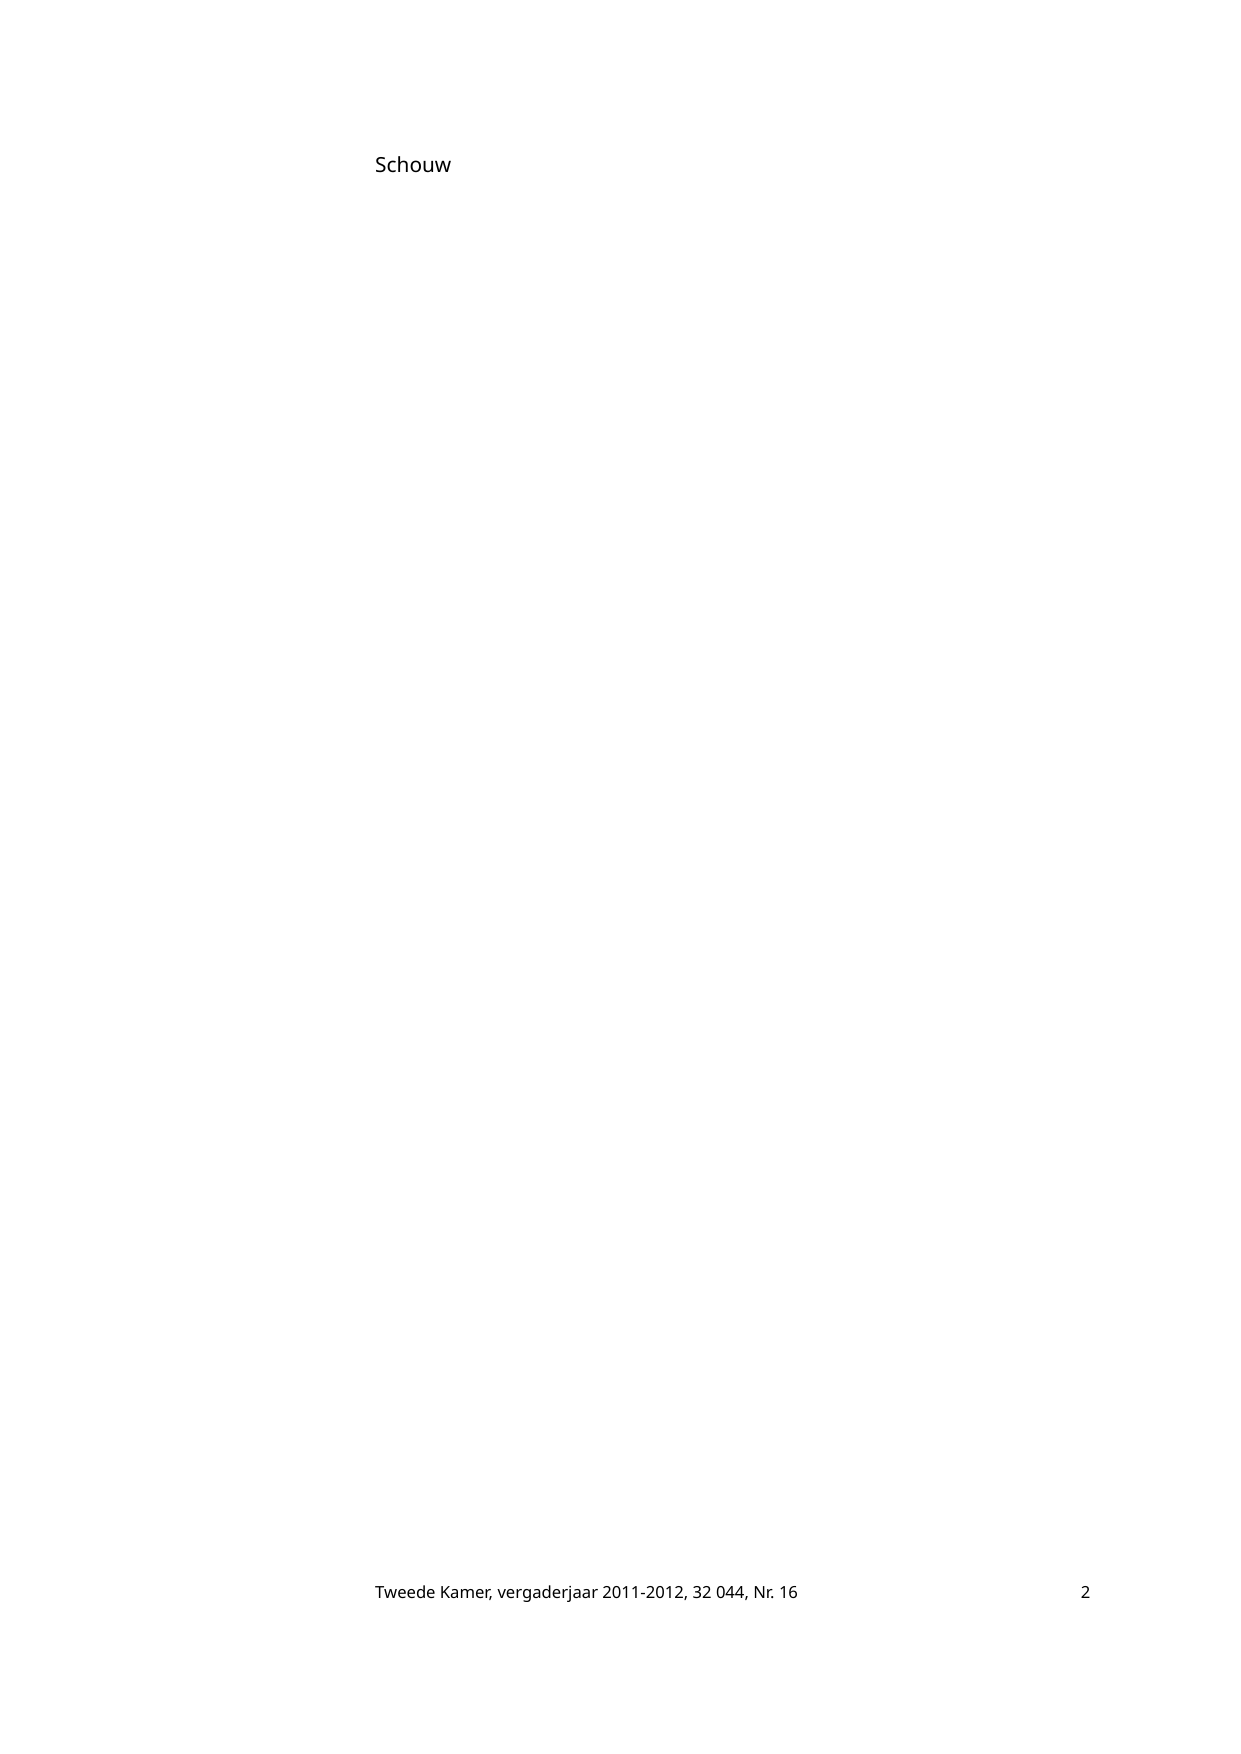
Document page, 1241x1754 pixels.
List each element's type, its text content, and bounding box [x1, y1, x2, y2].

text Schouw [375, 150, 1090, 178]
